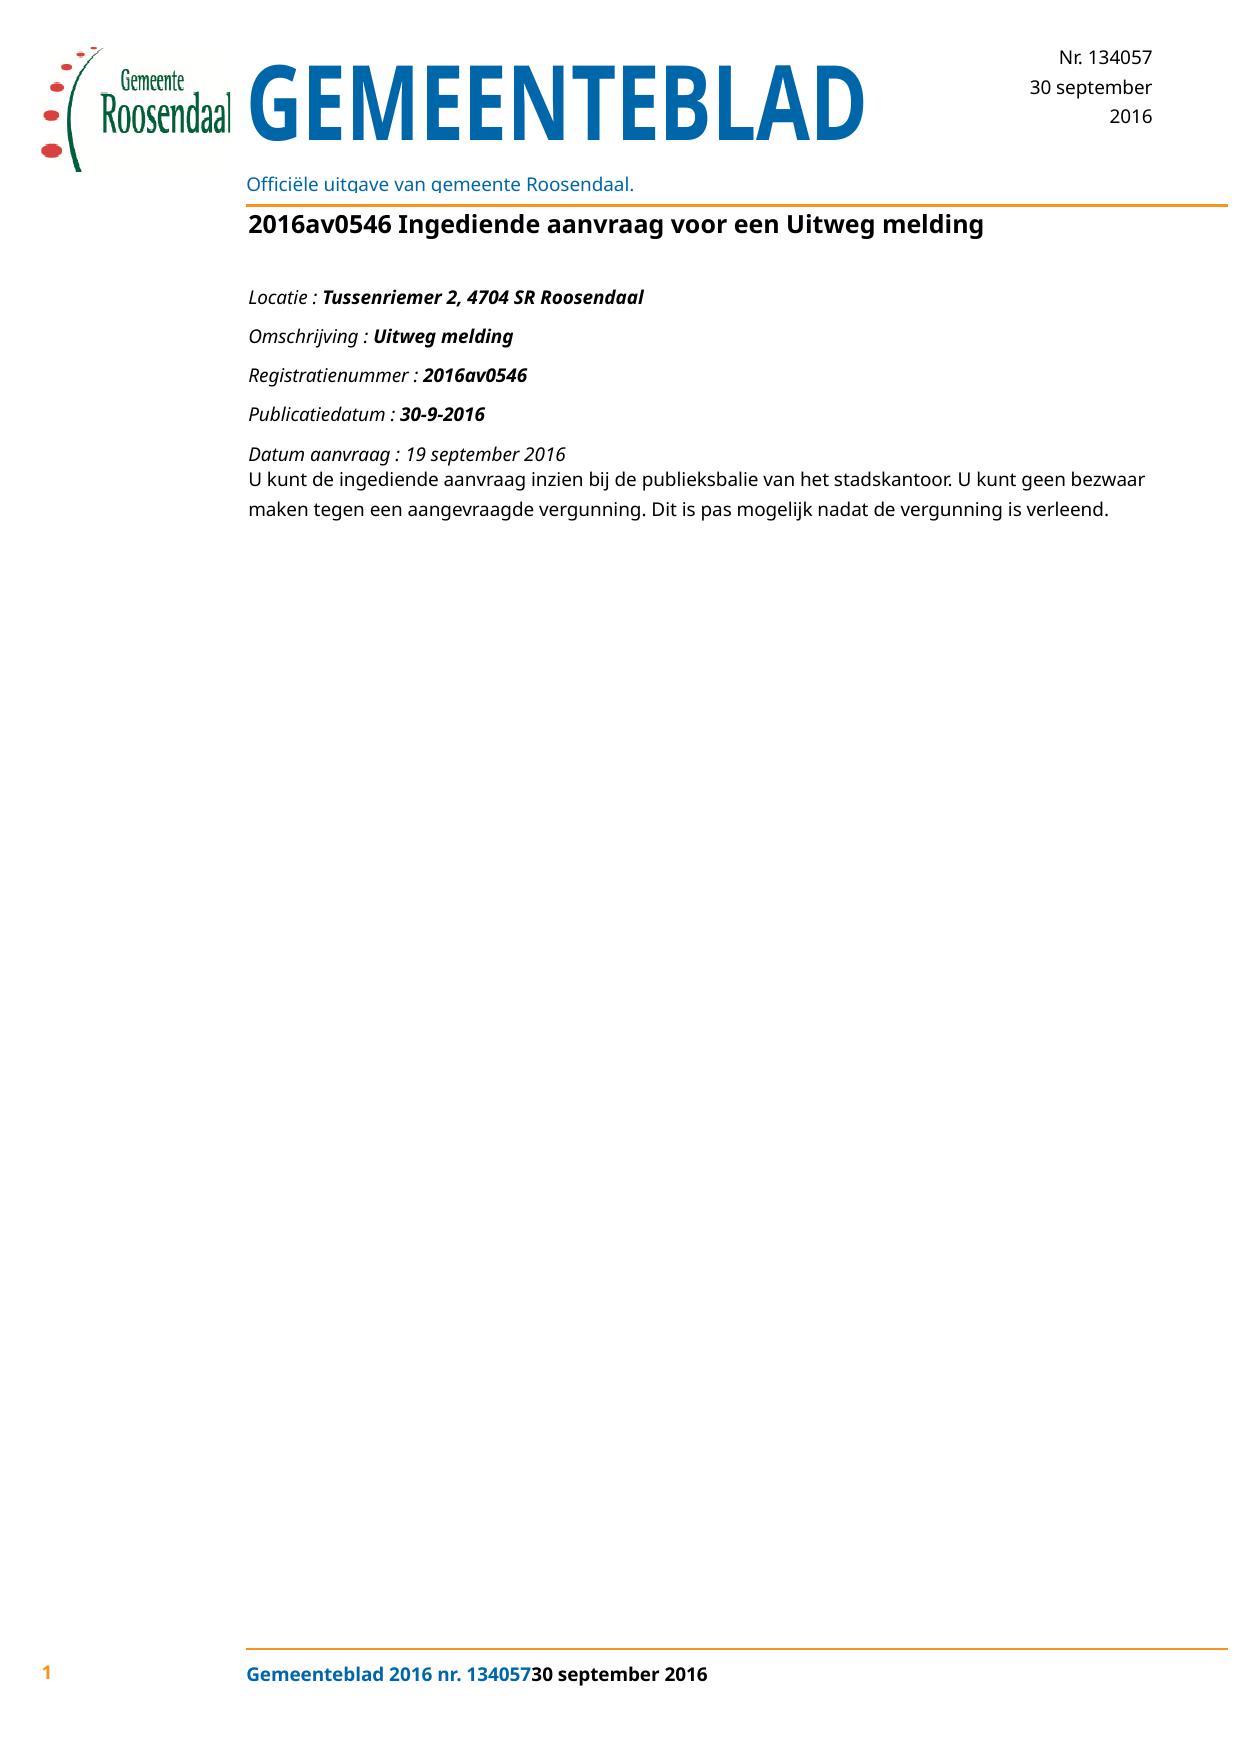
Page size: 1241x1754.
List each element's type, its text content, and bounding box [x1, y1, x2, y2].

picture [41, 47, 231, 172]
text Omschrijving : Uitweg melding [248, 323, 1152, 349]
text Locatie : Tussenriemer 2, 4704 SR Roosendaal [248, 284, 1152, 309]
text Publicatiedatum : 30-9-2016 [248, 402, 1152, 427]
text U kunt de ingediende aanvraag inzien bij de publieksbalie van het stadskantoor. U kunt geen bezwaar maken tegen een aangevraagde vergunning. Dit is pas mogelijk nadat de vergunning is verleend. [248, 467, 1152, 522]
text 2016av0546 Ingediende aanvraag voor een Uitweg melding [248, 207, 1152, 241]
text Datum aanvraag : 19 september 2016 [248, 441, 1152, 467]
text Registratienummer : 2016av0546 [248, 362, 1152, 388]
